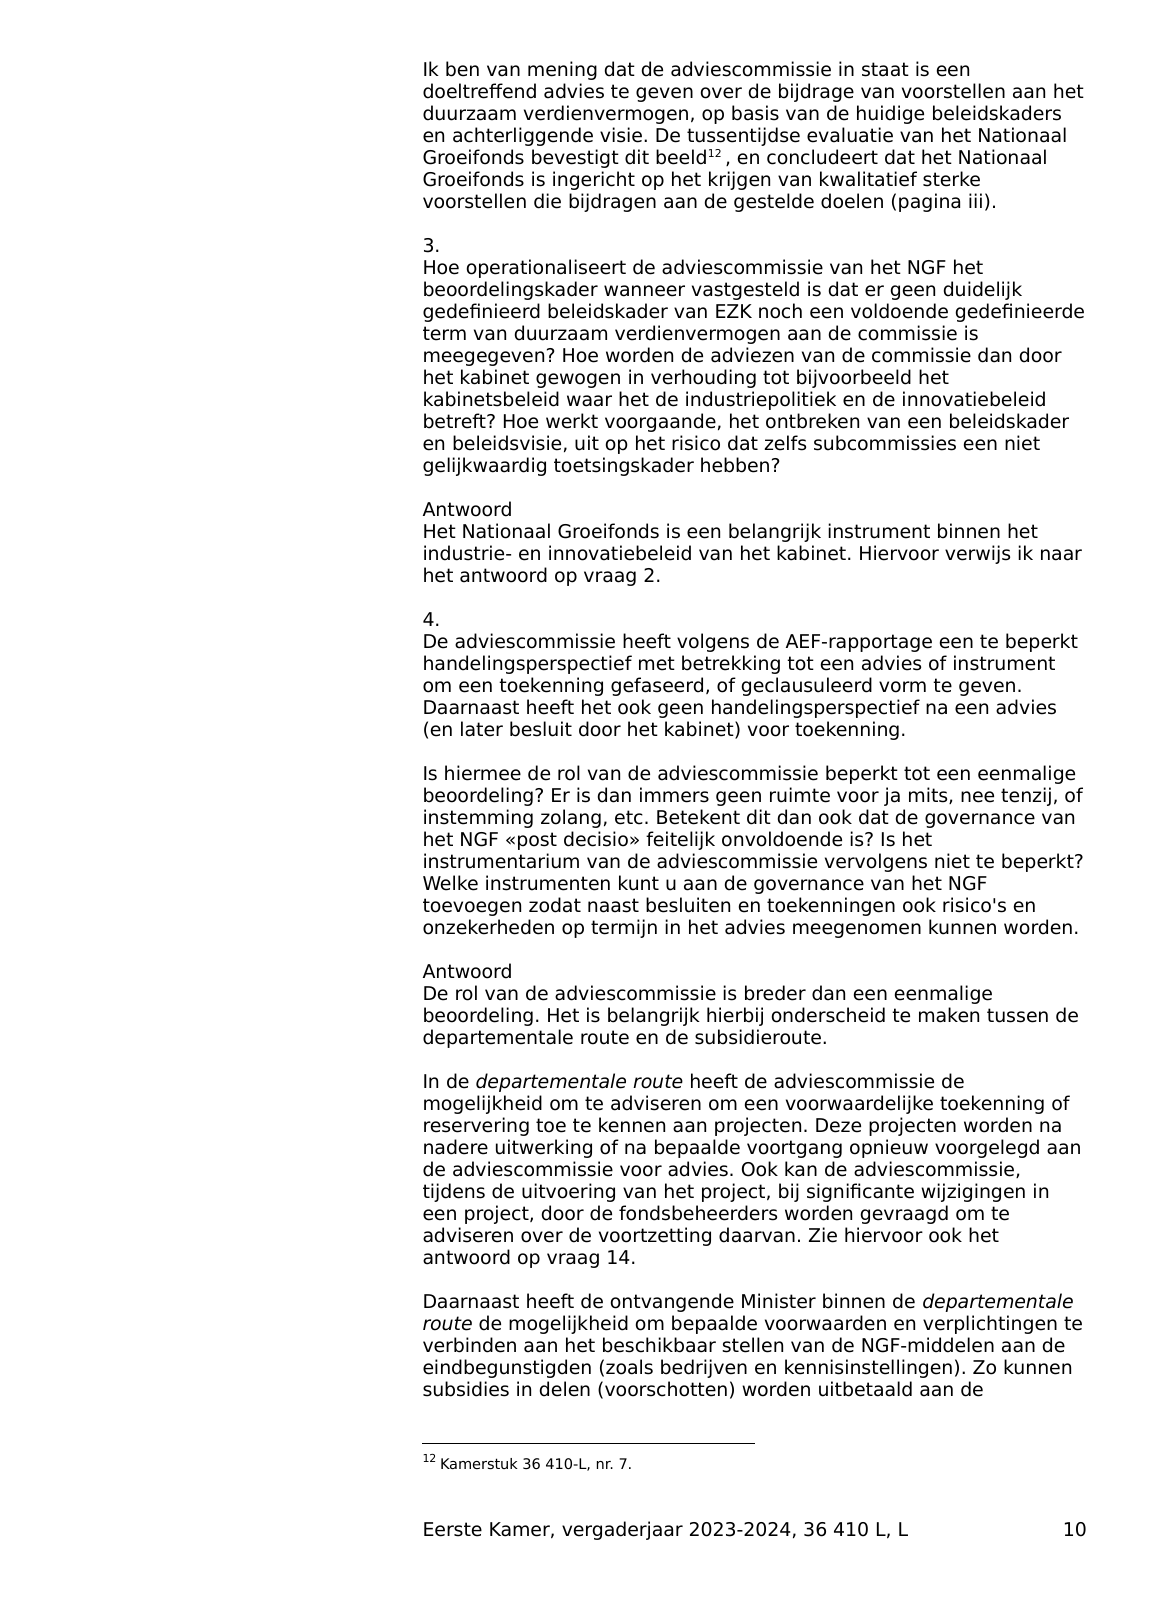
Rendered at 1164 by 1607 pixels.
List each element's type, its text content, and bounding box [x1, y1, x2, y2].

text De adviescommissie heeft volgens de AEF-rapportage een te beperkt handelingsperspectief met betrekking tot een advies of instrument om een toekenning gefaseerd, of geclausuleerd vorm te geven. Daarnaast heeft het ook geen handelingsperspectief na een advies (en later besluit door het kabinet) voor toekenning. [422, 631, 1087, 741]
text Het Nationaal Groeifonds is een belangrijk instrument binnen het industrie- en innovatiebeleid van het kabinet. Hiervoor verwijs ik naar het antwoord op vraag 2. [422, 521, 1087, 587]
text Antwoord [422, 499, 1087, 521]
text 4. [422, 609, 1087, 631]
text Antwoord [422, 961, 1087, 983]
text Is hiermee de rol van de adviescommissie beperkt tot een eenmalige beoordeling? Er is dan immers geen ruimte voor ja mits, nee tenzij, of instemming zolang, etc. Betekent dit dan ook dat de governance van het NGF «post decisio» feitelijk onvoldoende is? Is het instrumentarium van de adviescommissie vervolgens niet te beperkt? Welke instrumenten kunt u aan de governance van het NGF toevoegen zodat naast besluiten en toekenningen ook risico's en onzekerheden op termijn in het advies meegenomen kunnen worden. [422, 763, 1087, 939]
text In de departementale route heeft de adviescommissie de mogelijkheid om te adviseren om een voorwaardelijke toekenning of reservering toe te kennen aan projecten. Deze projecten worden na nadere uitwerking of na bepaalde voortgang opnieuw voorgelegd aan de adviescommissie voor advies. Ook kan de adviescommissie, tijdens de uitvoering van het project, bij significante wijzigingen in een project, door de fondsbeheerders worden gevraagd om te adviseren over de voortzetting daarvan. Zie hiervoor ook het antwoord op vraag 14. [422, 1071, 1087, 1269]
text Daarnaast heeft de ontvangende Minister binnen de departementale route de mogelijkheid om bepaalde voorwaarden en verplichtingen te verbinden aan het beschikbaar stellen van de NGF-middelen aan de eindbegunstigden (zoals bedrijven en kennisinstellingen). Zo kunnen subsidies in delen (voorschotten) worden uitbetaald aan de [422, 1291, 1087, 1401]
text Kamerstuk 36 410-L, nr. 7. [422, 1452, 1087, 1474]
text Hoe operationaliseert de adviescommissie van het NGF het beoordelingskader wanneer vastgesteld is dat er geen duidelijk gedefinieerd beleidskader van EZK noch een voldoende gedefinieerde term van duurzaam verdienvermogen aan de commissie is meegegeven? Hoe worden de adviezen van de commissie dan door het kabinet gewogen in verhouding tot bijvoorbeeld het kabinetsbeleid waar het de industriepolitiek en de innovatiebeleid betreft? Hoe werkt voorgaande, het ontbreken van een beleidskader en beleidsvisie, uit op het risico dat zelfs subcommissies een niet gelijkwaardig toetsingskader hebben? [422, 257, 1087, 477]
text Ik ben van mening dat de adviescommissie in staat is een doeltreffend advies te geven over de bijdrage van voorstellen aan het duurzaam verdienvermogen, op basis van de huidige beleidskaders en achterliggende visie. De tussentijdse evaluatie van het Nationaal Groeifonds bevestigt dit beeld, en concludeert dat het Nationaal Groeifonds is ingericht op het krijgen van kwalitatief sterke voorstellen die bijdragen aan de gestelde doelen (pagina iii). [422, 59, 1087, 213]
text De rol van de adviescommissie is breder dan een eenmalige beoordeling. Het is belangrijk hierbij onderscheid te maken tussen de departementale route en de subsidieroute. [422, 983, 1087, 1049]
text 3. [422, 235, 1087, 257]
